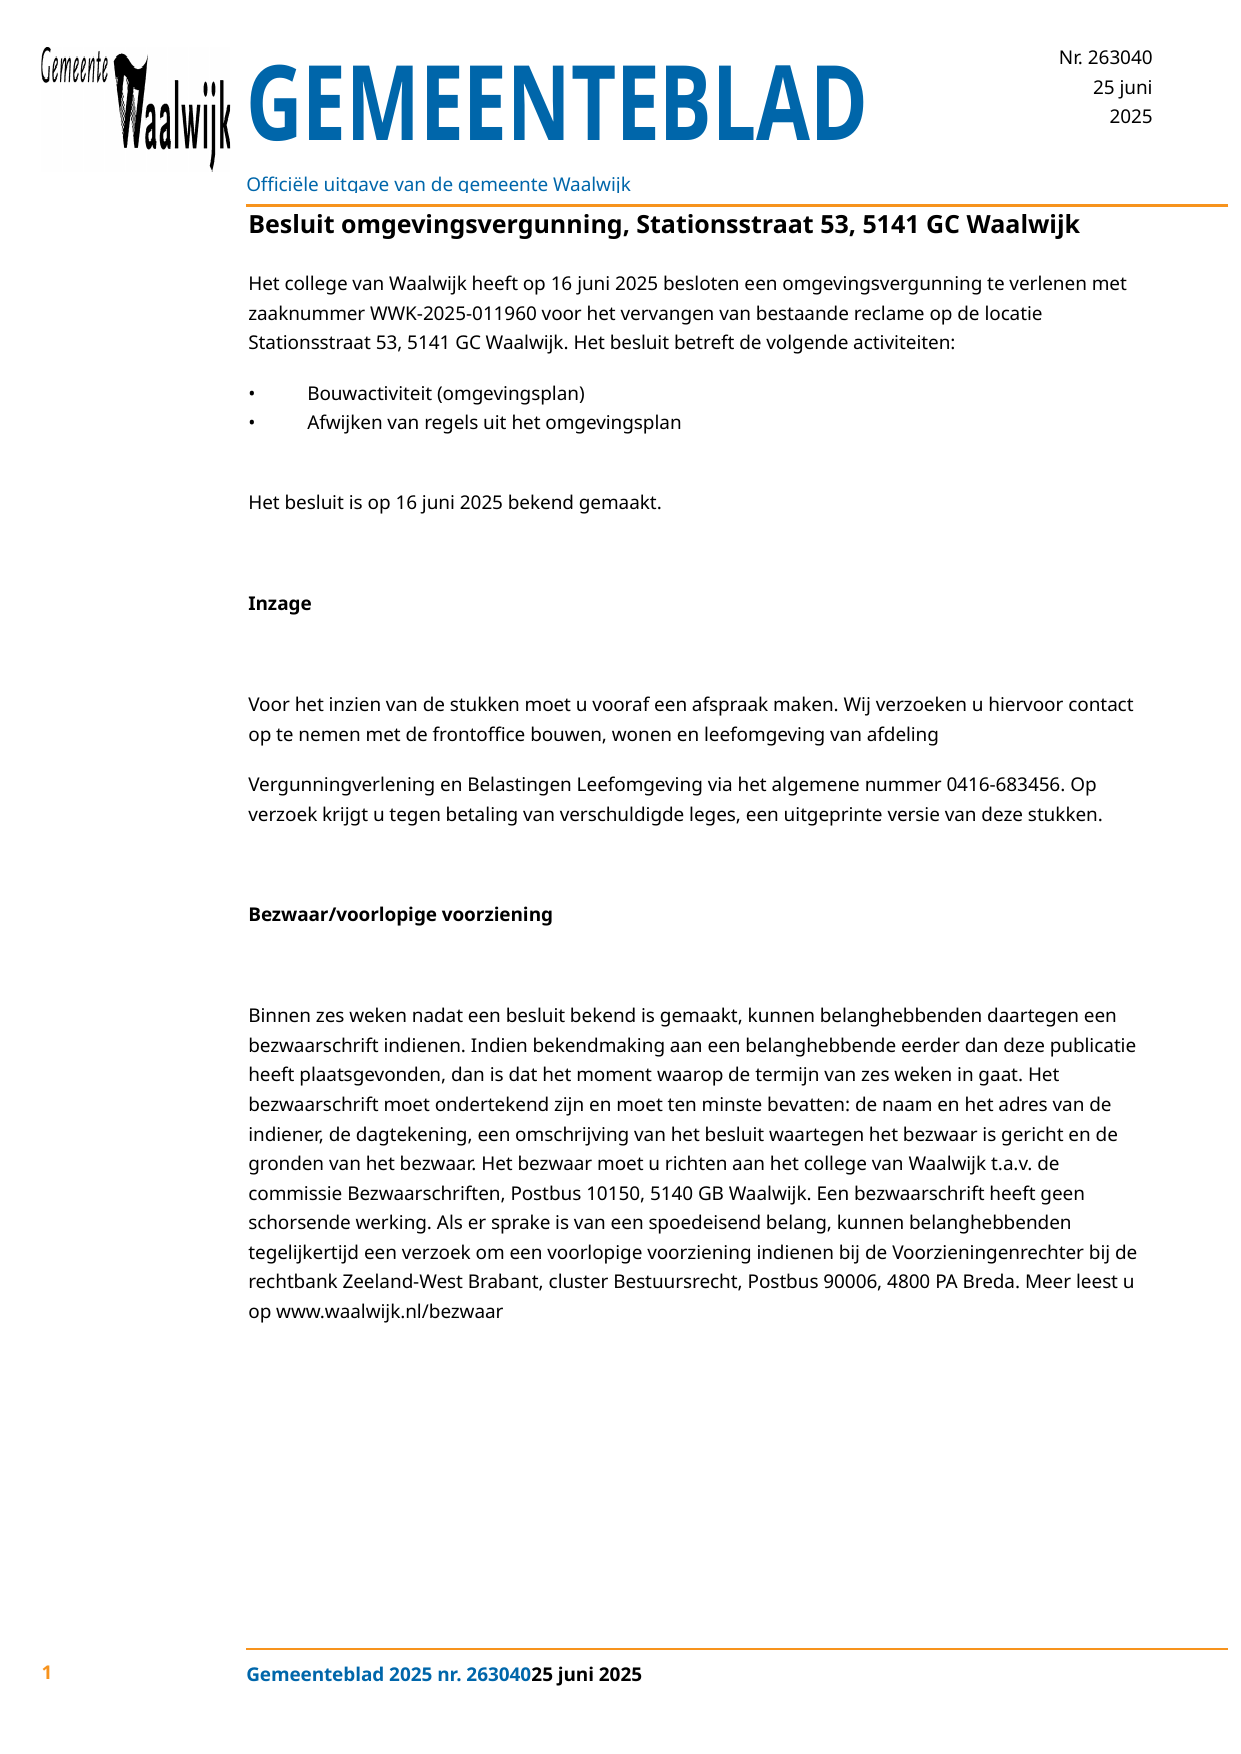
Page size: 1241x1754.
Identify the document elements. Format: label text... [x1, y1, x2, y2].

text Het college van Waalwijk heeft op 16 juni 2025 besloten een omgevingsvergunning te verlenen met zaaknummer WWK-2025-011960 voor het vervangen van bestaande reclame op de locatie Stationsstraat 53, 5141 GC Waalwijk. Het besluit betreft de volgende activiteiten: [248, 270, 1152, 355]
text Het besluit is op 16 juni 2025 bekend gemaakt. [248, 489, 1152, 515]
text Binnen zes weken nadat een besluit bekend is gemaakt, kunnen belanghebbenden daartegen een bezwaarschrift indienen. Indien bekendmaking aan een belanghebbende eerder dan deze publicatie heeft plaatsgevonden, dan is dat het moment waarop de termijn van zes weken in gaat. Het bezwaarschrift moet ondertekend zijn en moet ten minste bevatten: de naam en het adres van de indiener, de dagtekening, een omschrijving van het besluit waartegen het bezwaar is gericht en de gronden van het bezwaar. Het bezwaar moet u richten aan het college van Waalwijk t.a.v. de commissie Bezwaarschriften, Postbus 10150, 5140 GB Waalwijk. Een bezwaarschrift heeft geen schorsende werking. Als er sprake is van een spoedeisend belang, kunnen belanghebbenden tegelijkertijd een verzoek om een voorlopige voorziening indienen bij de Voorzieningenrechter bij de rechtbank Zeeland-West Brabant, cluster Bestuursrecht, Postbus 90006, 4800 PA Breda. Meer leest u op www.waalwijk.nl/bezwaar [248, 1002, 1152, 1324]
text Bezwaar/voorlopige voorziening [248, 902, 1152, 927]
text Besluit omgevingsvergunning, Stationsstraat 53, 5141 GC Waalwijk [248, 207, 1152, 241]
text Vergunningverlening en Belastingen Leefomgeving via het algemene nummer 0416-683456. Op verzoek krijgt u tegen betaling van verschuldigde leges, een uitgeprinte versie van deze stukken. [248, 771, 1152, 826]
text Inzage [248, 590, 1152, 616]
list Bouwactiviteit (omgevingsplan) [248, 380, 1152, 406]
text Voor het inzien van de stukken moet u vooraf een afspraak maken. Wij verzoeken u hiervoor contact op te nemen met de frontoffice bouwen, wonen en leefomgeving van afdeling [248, 691, 1152, 746]
list Afwijken van regels uit het omgevingsplan [248, 409, 1152, 435]
picture [41, 47, 231, 172]
